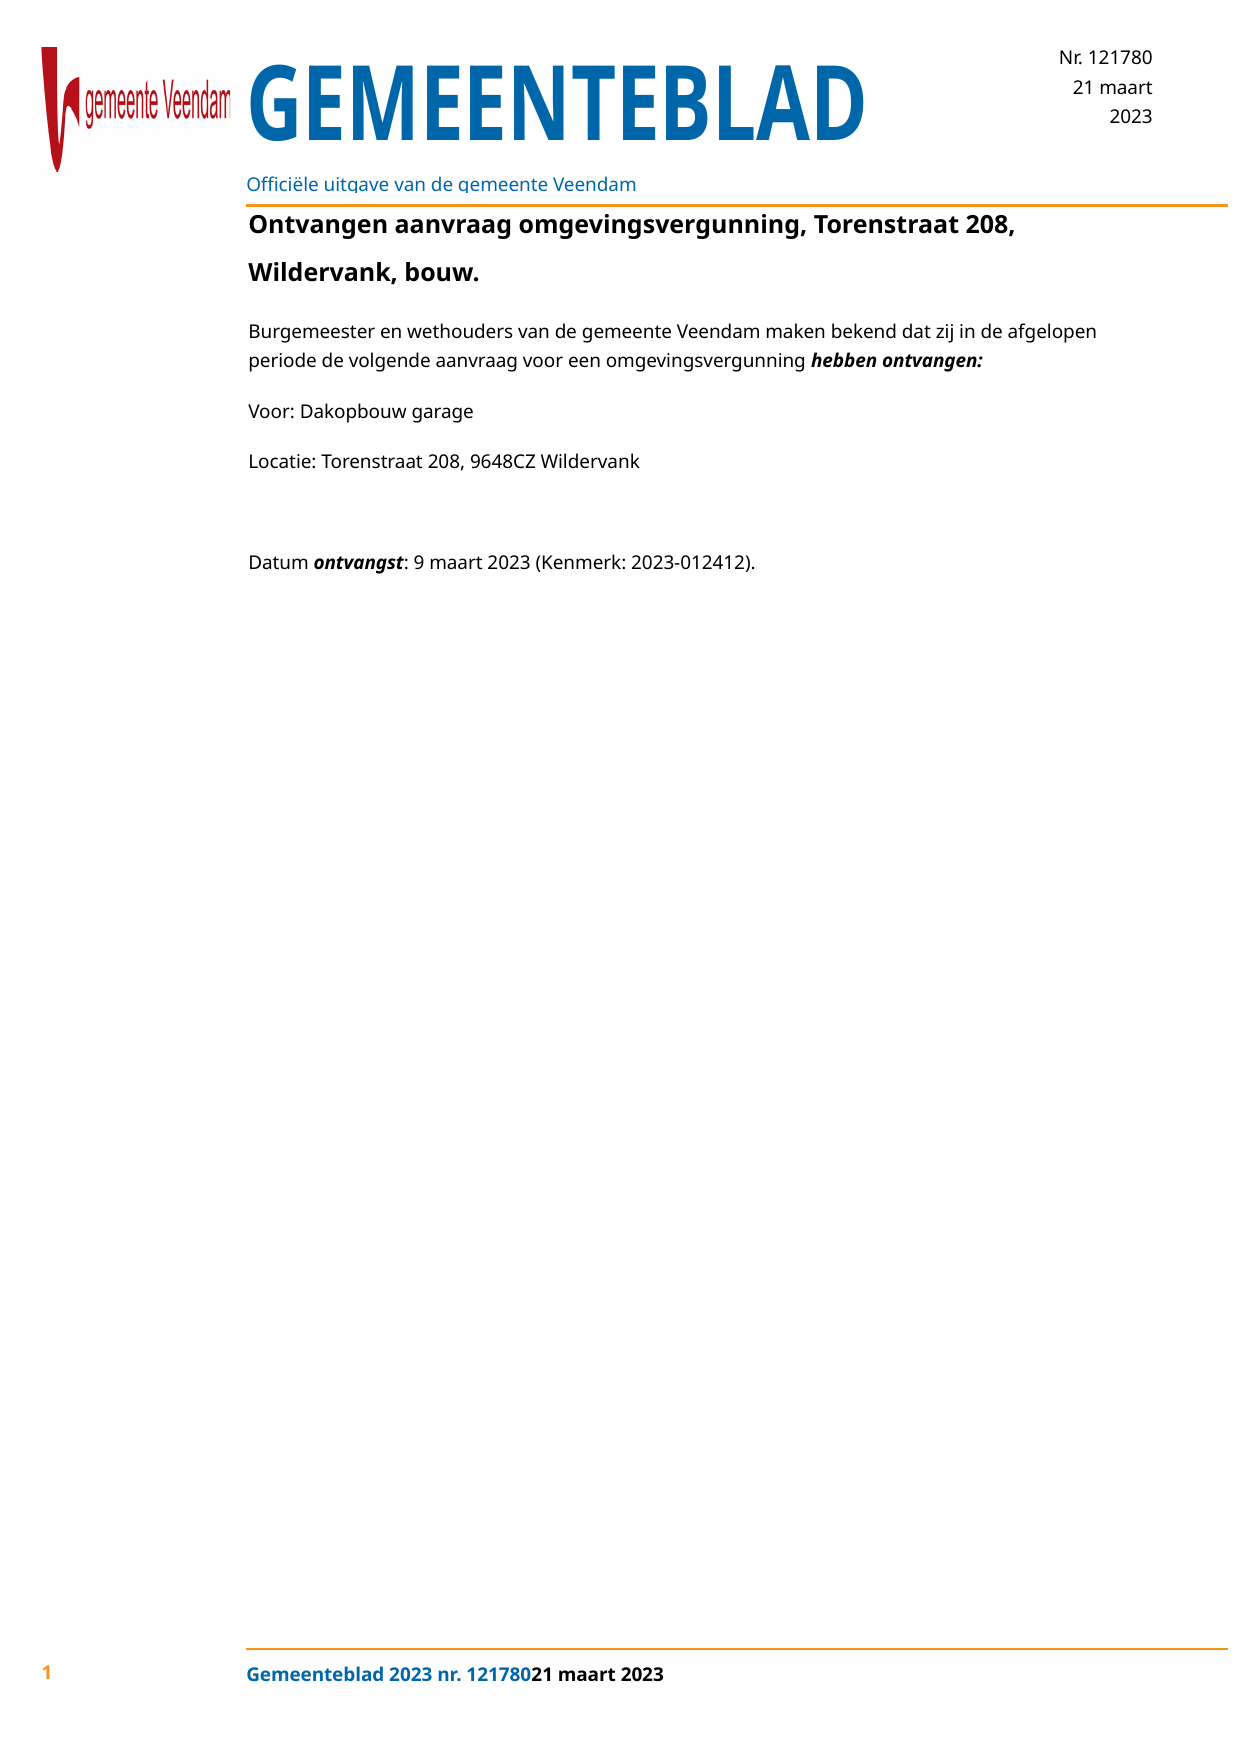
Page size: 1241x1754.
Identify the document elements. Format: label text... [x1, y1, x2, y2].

text Burgemeester en wethouders van de gemeente Veendam maken bekend dat zij in de afgelopen periode de volgende aanvraag voor een omgevingsvergunning hebben ontvangen: [248, 318, 1152, 373]
text Ontvangen aanvraag omgevingsvergunning, Torenstraat 208, Wildervank, bouw. [248, 207, 1152, 288]
text Locatie: Torenstraat 208, 9648CZ Wildervank [248, 448, 1152, 474]
text Voor: Dakopbouw garage [248, 398, 1152, 424]
text Datum ontvangst: 9 maart 2023 (Kenmerk: 2023-012412). [248, 549, 1152, 575]
picture [41, 47, 231, 172]
